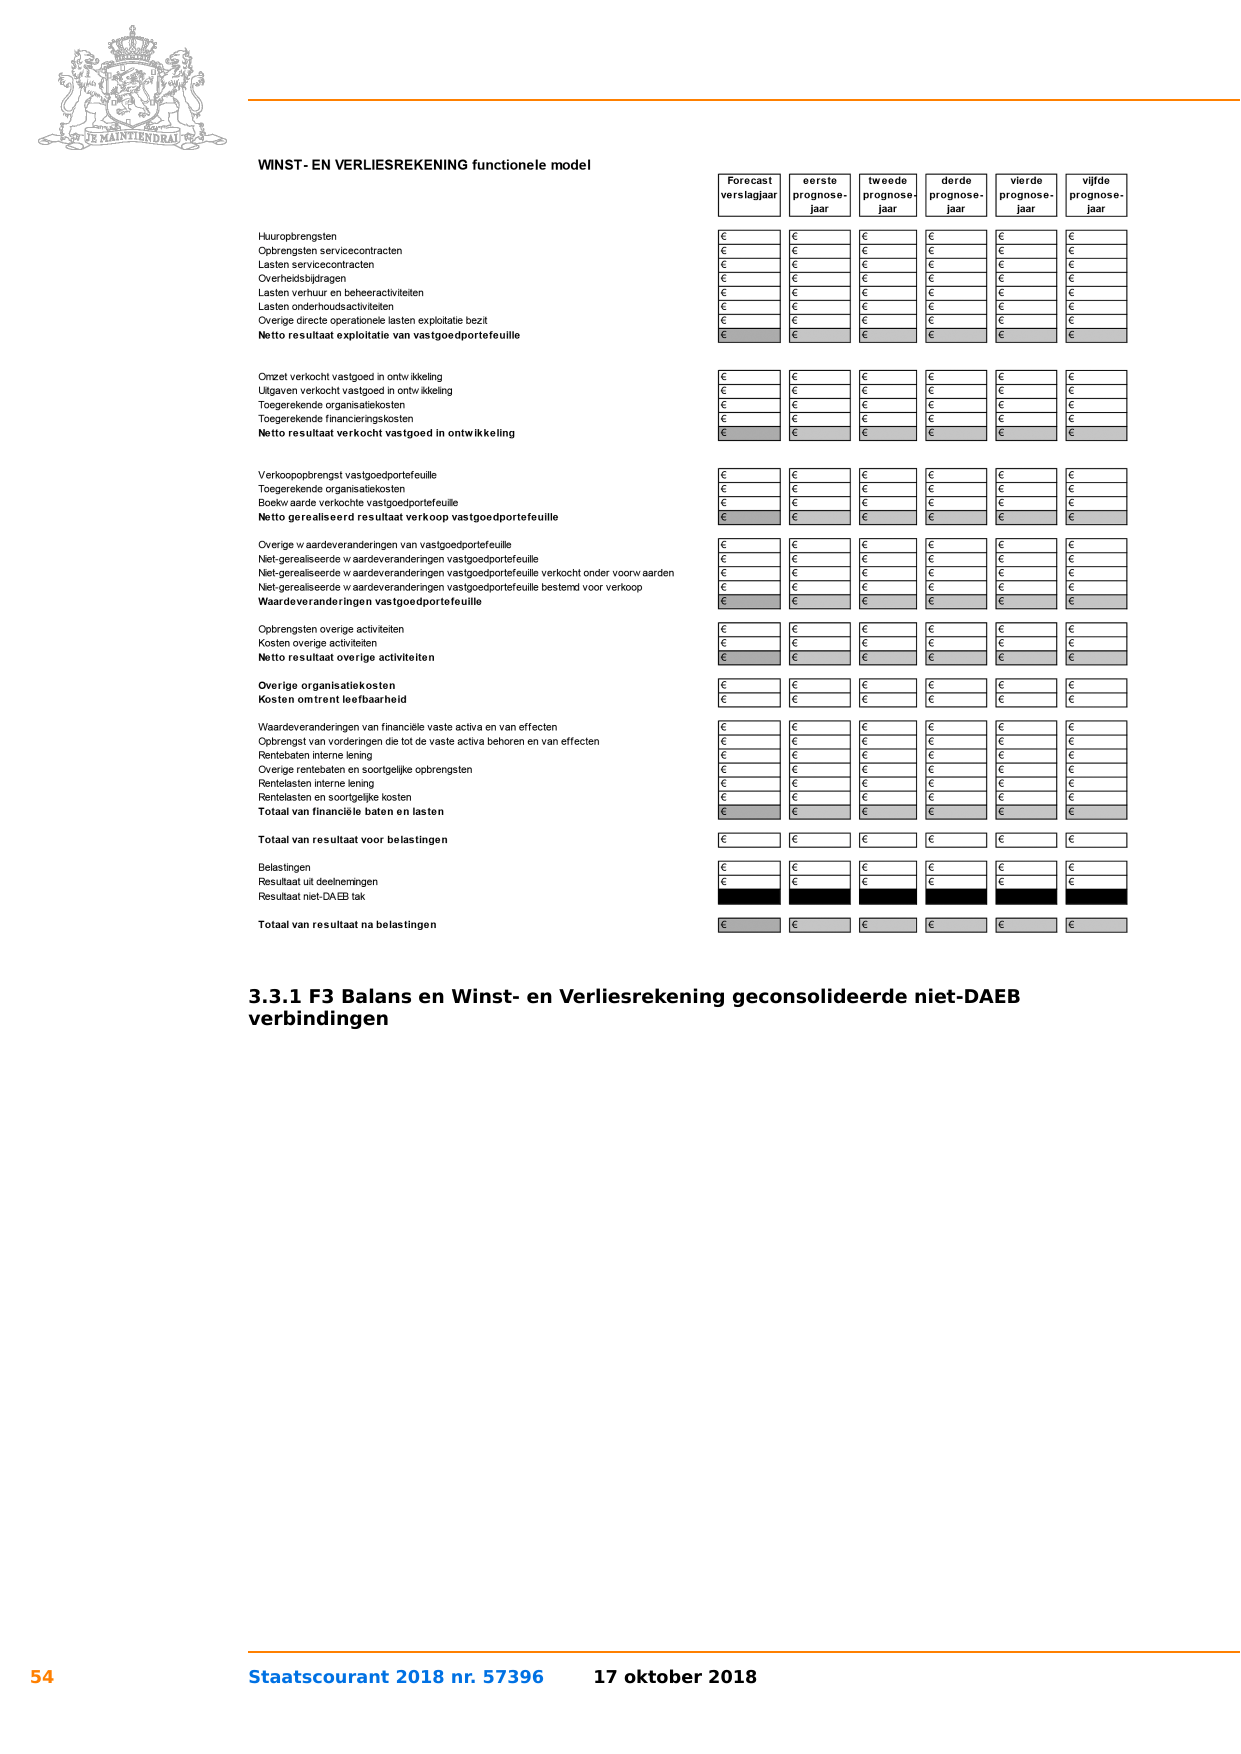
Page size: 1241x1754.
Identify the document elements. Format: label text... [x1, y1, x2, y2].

subtitle 3.3.1 F3 Balans en Winst- en Verliesrekening geconsolideerde niet-DAEB verbindingen [248, 986, 1163, 1030]
picture [248, 155, 1134, 935]
picture [38, 25, 227, 150]
